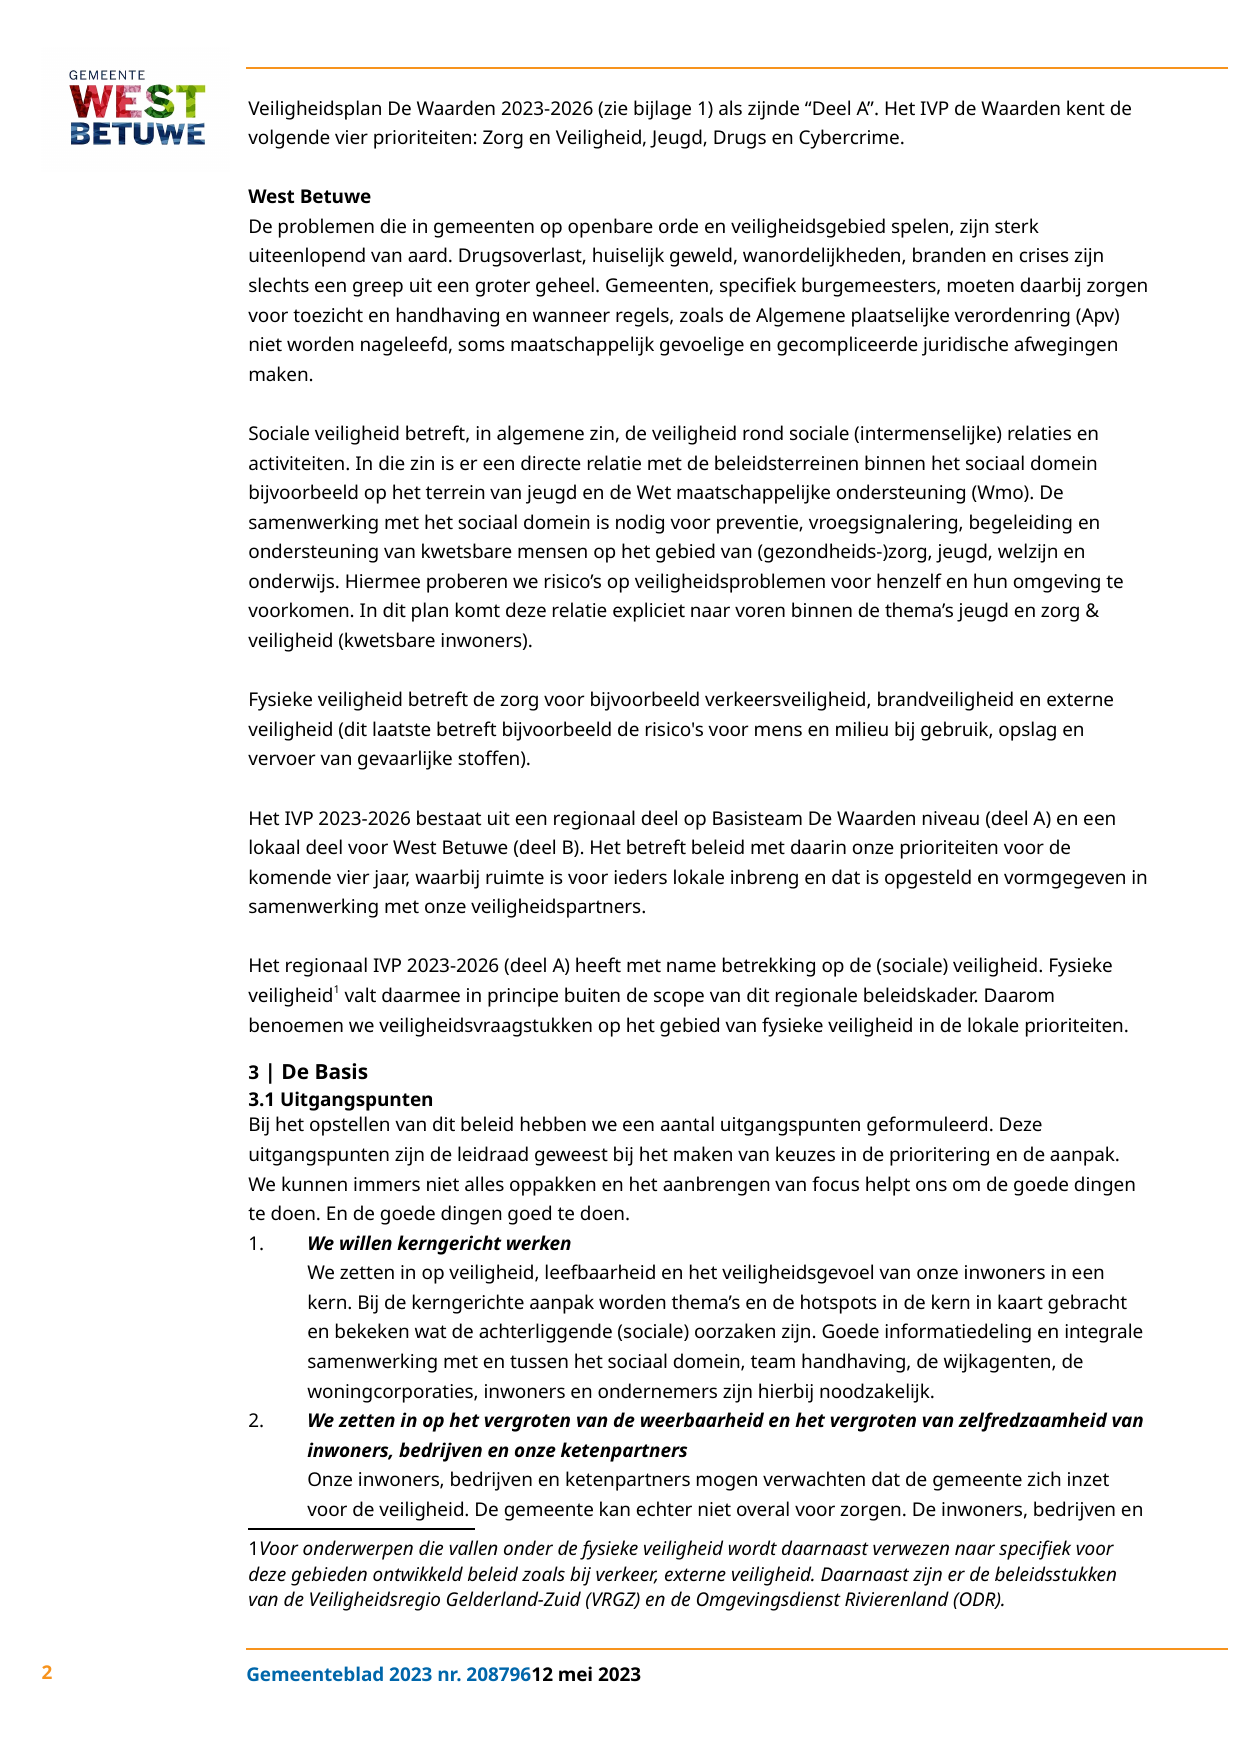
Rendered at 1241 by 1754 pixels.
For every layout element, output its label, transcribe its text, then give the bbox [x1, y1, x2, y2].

text Het regionaal IVP 2023-2026 (deel A) heeft met name betrekking op de (sociale) veiligheid. Fysieke veiligheid valt daarmee in principe buiten de scope van dit regionale beleidskader. Daarom benoemen we veiligheidsvraagstukken op het gebied van fysieke veiligheid in de lokale prioriteiten. [248, 953, 1152, 1038]
list We zetten in op veiligheid, leefbaarheid en het veiligheidsgevoel van onze inwoners in een kern. Bij de kerngerichte aanpak worden thema’s en de hotspots in de kern in kaart gebracht en bekeken wat de achterliggende (sociale) oorzaken zijn. Goede informatiedeling en integrale samenwerking met en tussen het sociaal domein, team handhaving, de wijkagenten, de woningcorporaties, inwoners en ondernemers zijn hierbij noodzakelijk. [248, 1259, 1152, 1404]
list Onze inwoners, bedrijven en ketenpartners mogen verwachten dat de gemeente zich inzet voor de veiligheid. De gemeente kan echter niet overal voor zorgen. De inwoners, bedrijven en [248, 1467, 1152, 1522]
text De problemen die in gemeenten op openbare orde en veiligheidsgebied spelen, zijn sterk uiteenlopend van aard. Drugsoverlast, huiselijk geweld, wanordelijkheden, branden en crises zijn slechts een greep uit een groter geheel. Gemeenten, specifiek burgemeesters, moeten daarbij zorgen voor toezicht en handhaving en wanneer regels, zoals de Algemene plaatselijke verordenring (Apv) niet worden nageleefd, soms maatschappelijk gevoelige en gecompliceerde juridische afwegingen maken. [248, 213, 1152, 387]
text 3 | De Basis [248, 1057, 1152, 1086]
text 3.1 Uitgangspunten [248, 1086, 1152, 1112]
text Veiligheidsplan De Waarden 2023-2026 (zie bijlage 1) als zijnde “Deel A”. Het IVP de Waarden kent de volgende vier prioriteiten: Zorg en Veiligheid, Jeugd, Drugs en Cybercrime. [248, 95, 1152, 150]
text Het IVP 2023-2026 bestaat uit een regionaal deel op Basisteam De Waarden niveau (deel A) en een lokaal deel voor West Betuwe (deel B). Het betreft beleid met daarin onze prioriteiten voor de komende vier jaar, waarbij ruimte is voor ieders lokale inbreng en dat is opgesteld en vormgegeven in samenwerking met onze veiligheidspartners. [248, 805, 1152, 919]
text Voor onderwerpen die vallen onder de fysieke veiligheid wordt daarnaast verwezen naar specifiek voor deze gebieden ontwikkeld beleid zoals bij verkeer, externe veiligheid. Daarnaast zijn er de beleidsstukken van de Veiligheidsregio Gelderland-Zuid (VRGZ) en de Omgevingsdienst Rivierenland (ODR). [248, 1535, 1152, 1612]
text West Betuwe [248, 183, 1152, 209]
picture [41, 47, 231, 172]
list We zetten in op het vergroten van de weerbaarheid en het vergroten van zelfredzaamheid van inwoners, bedrijven en onze ketenpartners [248, 1407, 1152, 1463]
text Bij het opstellen van dit beleid hebben we een aantal uitgangspunten geformuleerd. Deze uitgangspunten zijn de leidraad geweest bij het maken van keuzes in de prioritering en de aanpak. We kunnen immers niet alles oppakken en het aanbrengen van focus helpt ons om de goede dingen te doen. En de goede dingen goed te doen. [248, 1112, 1152, 1226]
text Fysieke veiligheid betreft de zorg voor bijvoorbeeld verkeersveiligheid, brandveiligheid en externe veiligheid (dit laatste betreft bijvoorbeeld de risico's voor mens en milieu bij gebruik, opslag en vervoer van gevaarlijke stoffen). [248, 686, 1152, 771]
list We willen kerngericht werken [248, 1230, 1152, 1256]
text Sociale veiligheid betreft, in algemene zin, de veiligheid rond sociale (intermenselijke) relaties en activiteiten. In die zin is er een directe relatie met de beleidsterreinen binnen het sociaal domein bijvoorbeeld op het terrein van jeugd en de Wet maatschappelijke ondersteuning (Wmo). De samenwerking met het sociaal domein is nodig voor preventie, vroegsignalering, begeleiding en ondersteuning van kwetsbare mensen op het gebied van (gezondheids-)zorg, jeugd, welzijn en onderwijs. Hiermee proberen we risico’s op veiligheidsproblemen voor henzelf en hun omgeving te voorkomen. In dit plan komt deze relatie expliciet naar voren binnen de thema’s jeugd en zorg & veiligheid (kwetsbare inwoners). [248, 420, 1152, 653]
